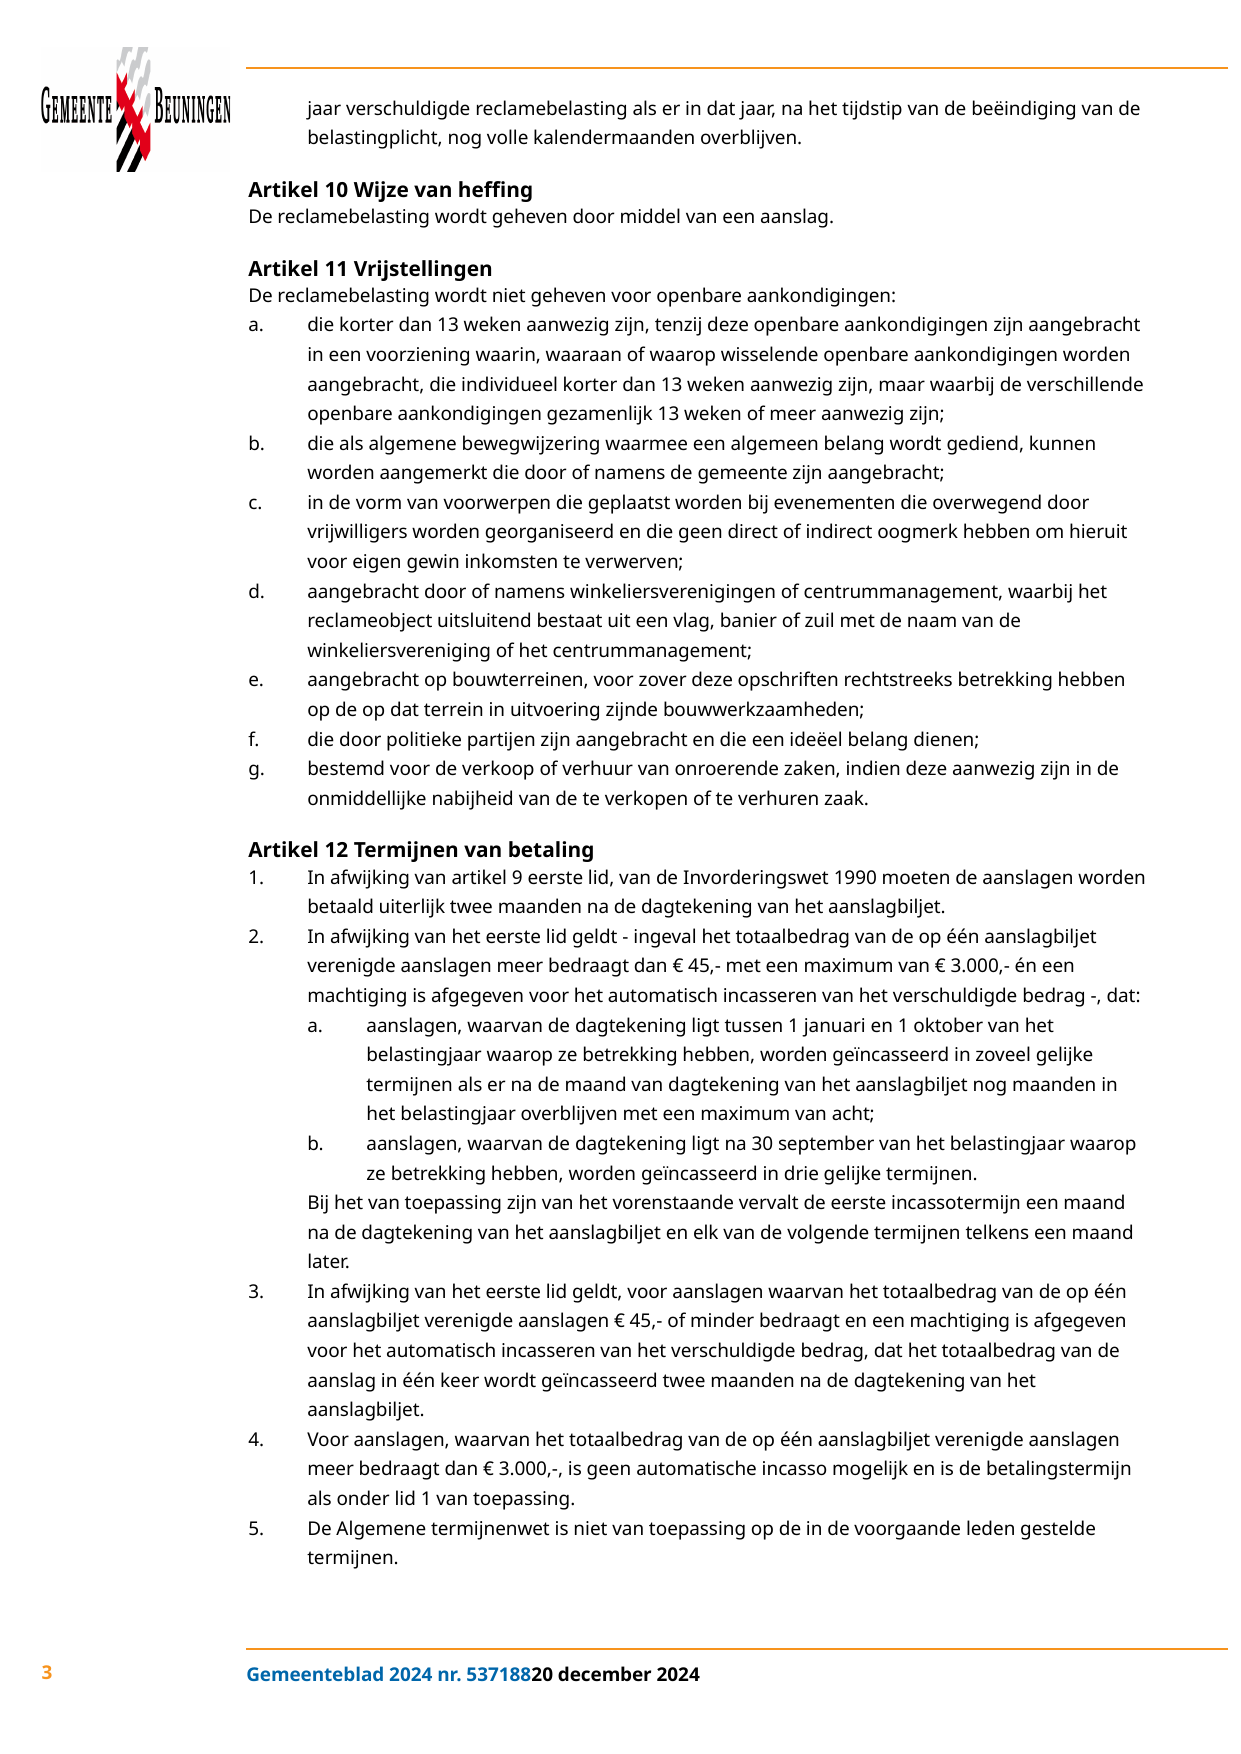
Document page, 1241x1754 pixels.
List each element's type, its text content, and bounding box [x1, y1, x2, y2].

text Artikel 12 Termijnen van betaling [248, 835, 1152, 864]
text Artikel 10 Wijze van heffing [248, 175, 1152, 203]
text De reclamebelasting wordt geheven door middel van een aanslag. [248, 203, 1152, 229]
list jaar verschuldigde reclamebelasting als er in dat jaar, na het tijdstip van de beëindiging van de belastingplicht, nog volle kalendermaanden overblijven. [248, 95, 1152, 150]
list die korter dan 13 weken aanwezig zijn, tenzij deze openbare aankondigingen zijn aangebracht in een voorziening waarin, waaraan of waarop wisselende openbare aankondigingen worden aangebracht, die individueel korter dan 13 weken aanwezig zijn, maar waarbij de verschillende openbare aankondigingen gezamenlijk 13 weken of meer aanwezig zijn; [248, 312, 1152, 426]
list Bij het van toepassing zijn van het vorenstaande vervalt de eerste incassotermijn een maand na de dagtekening van het aanslagbiljet en elk van de volgende termijnen telkens een maand later. [248, 1189, 1152, 1274]
list aangebracht door of namens winkeliersverenigingen of centrummanagement, waarbij het reclameobject uitsluitend bestaat uit een vlag, banier of zuil met de naam van de winkeliersvereniging of het centrummanagement; [248, 578, 1152, 663]
list In afwijking van artikel 9 eerste lid, van de Invorderingswet 1990 moeten de aanslagen worden betaald uiterlijk twee maanden na de dagtekening van het aanslagbiljet. [248, 864, 1152, 919]
list De Algemene termijnenwet is niet van toepassing op de in de voorgaande leden gestelde termijnen. [248, 1515, 1152, 1570]
list aanslagen, waarvan de dagtekening ligt tussen 1 januari en 1 oktober van het belastingjaar waarop ze betrekking hebben, worden geïncasseerd in zoveel gelijke termijnen als er na de maand van dagtekening van het aanslagbiljet nog maanden in het belastingjaar overblijven met een maximum van acht; [307, 1012, 1152, 1126]
list die als algemene bewegwijzering waarmee een algemeen belang wordt gediend, kunnen worden aangemerkt die door of namens de gemeente zijn aangebracht; [248, 430, 1152, 485]
list aanslagen, waarvan de dagtekening ligt na 30 september van het belastingjaar waarop ze betrekking hebben, worden geïncasseerd in drie gelijke termijnen. [307, 1130, 1152, 1185]
list in de vorm van voorwerpen die geplaatst worden bij evenementen die overwegend door vrijwilligers worden georganiseerd en die geen direct of indirect oogmerk hebben om hieruit voor eigen gewin inkomsten te verwerven; [248, 489, 1152, 574]
list die door politieke partijen zijn aangebracht en die een ideëel belang dienen; [248, 726, 1152, 752]
text De reclamebelasting wordt niet geheven voor openbare aankondigingen: [248, 282, 1152, 308]
list In afwijking van het eerste lid geldt - ingeval het totaalbedrag van de op één aanslagbiljet verenigde aanslagen meer bedraagt dan € 45,- met een maximum van € 3.000,- én een machtiging is afgegeven voor het automatisch incasseren van het verschuldigde bedrag -, dat: [248, 923, 1152, 1008]
text Artikel 11 Vrijstellingen [248, 254, 1152, 282]
picture [41, 47, 231, 172]
list bestemd voor de verkoop of verhuur van onroerende zaken, indien deze aanwezig zijn in de onmiddellijke nabijheid van de te verkopen of te verhuren zaak. [248, 755, 1152, 811]
list Voor aanslagen, waarvan het totaalbedrag van de op één aanslagbiljet verenigde aanslagen meer bedraagt dan € 3.000,-, is geen automatische incasso mogelijk en is de betalingstermijn als onder lid 1 van toepassing. [248, 1426, 1152, 1511]
list In afwijking van het eerste lid geldt, voor aanslagen waarvan het totaalbedrag van de op één aanslagbiljet verenigde aanslagen € 45,- of minder bedraagt en een machtiging is afgegeven voor het automatisch incasseren van het verschuldigde bedrag, dat het totaalbedrag van de aanslag in één keer wordt geïncasseerd twee maanden na de dagtekening van het aanslagbiljet. [248, 1278, 1152, 1422]
list aangebracht op bouwterreinen, voor zover deze opschriften rechtstreeks betrekking hebben op de op dat terrein in uitvoering zijnde bouwwerkzaamheden; [248, 667, 1152, 722]
